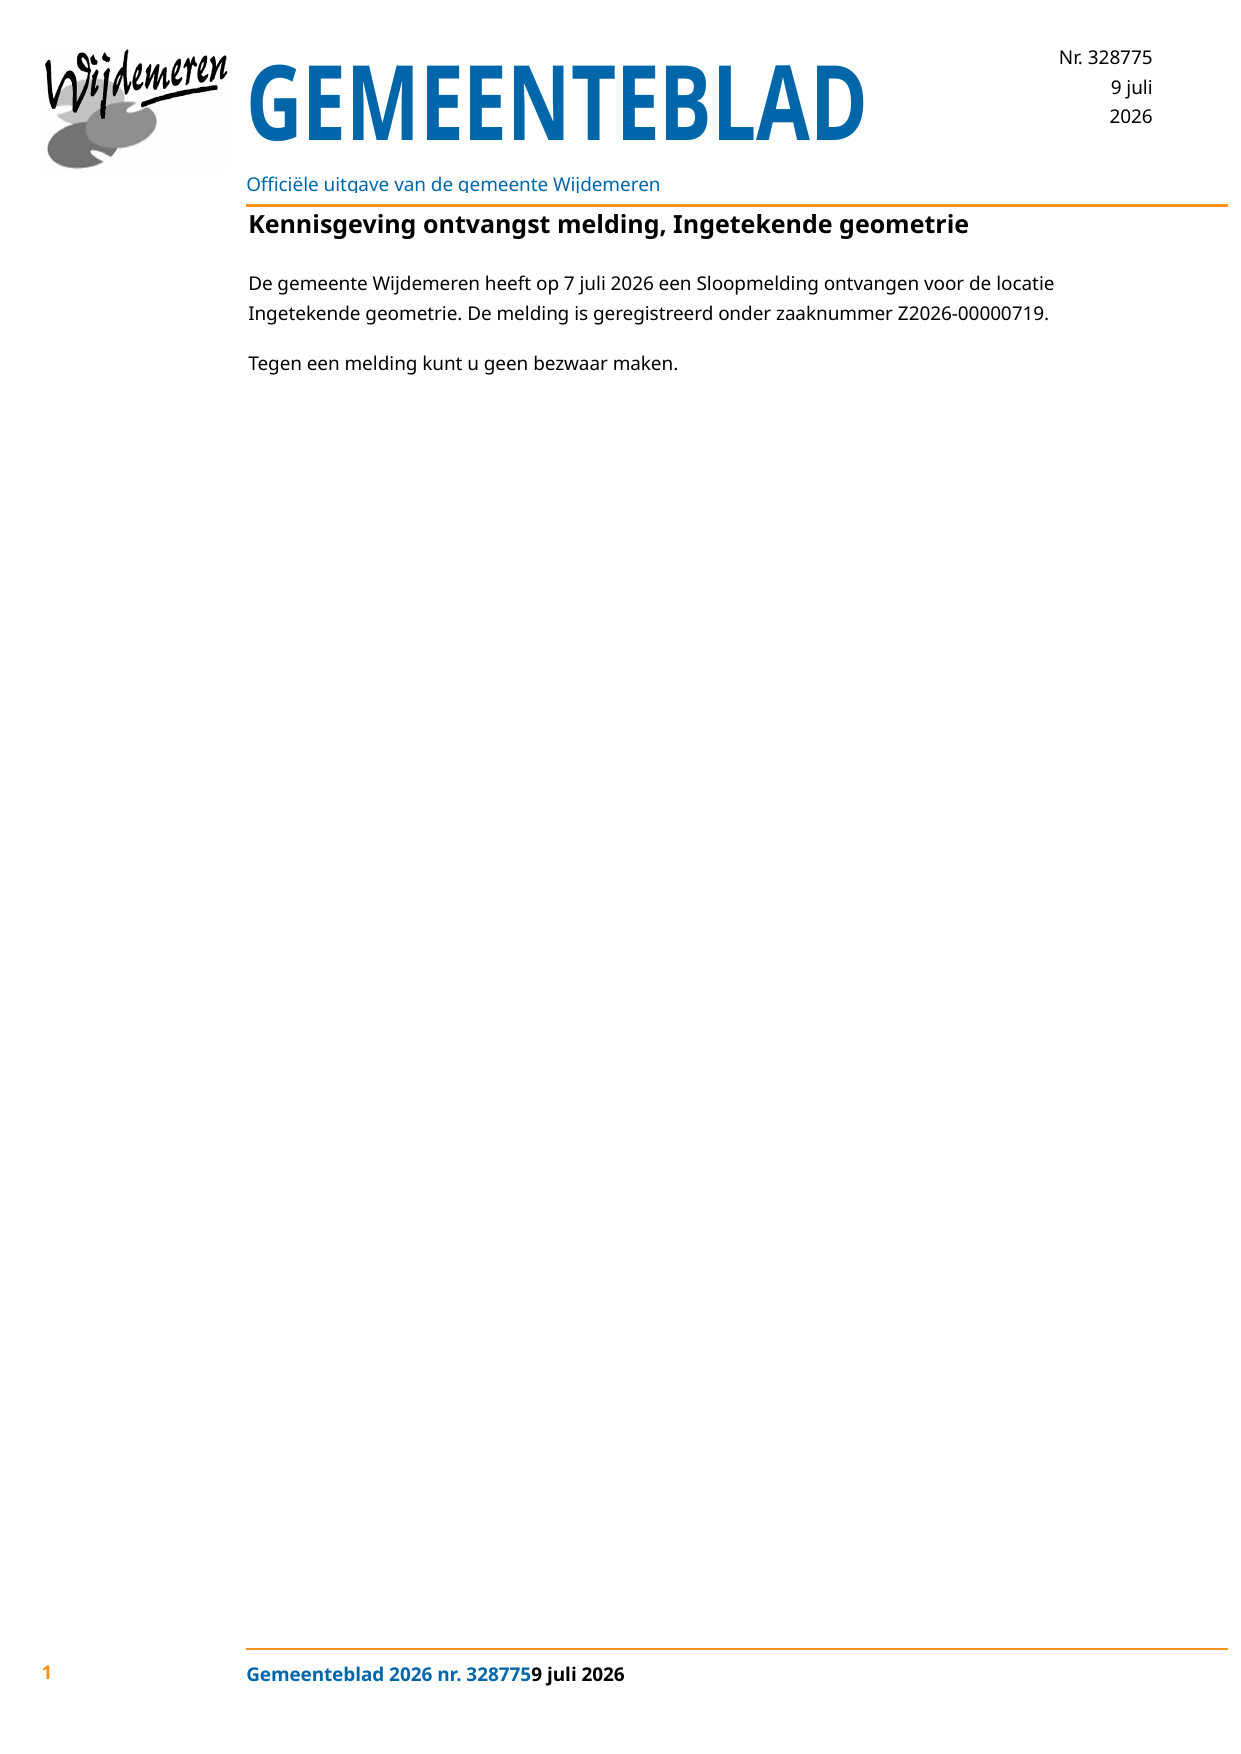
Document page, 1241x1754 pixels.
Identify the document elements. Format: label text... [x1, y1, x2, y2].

text Kennisgeving ontvangst melding, Ingetekende geometrie [248, 207, 1152, 241]
text Tegen een melding kunt u geen bezwaar maken. [248, 350, 1152, 376]
text De gemeente Wijdemeren heeft op 7 juli 2026 een Sloopmelding ontvangen voor de locatie Ingetekende geometrie. De melding is geregistreerd onder zaaknummer Z2026-00000719. [248, 270, 1152, 326]
picture [41, 47, 231, 172]
